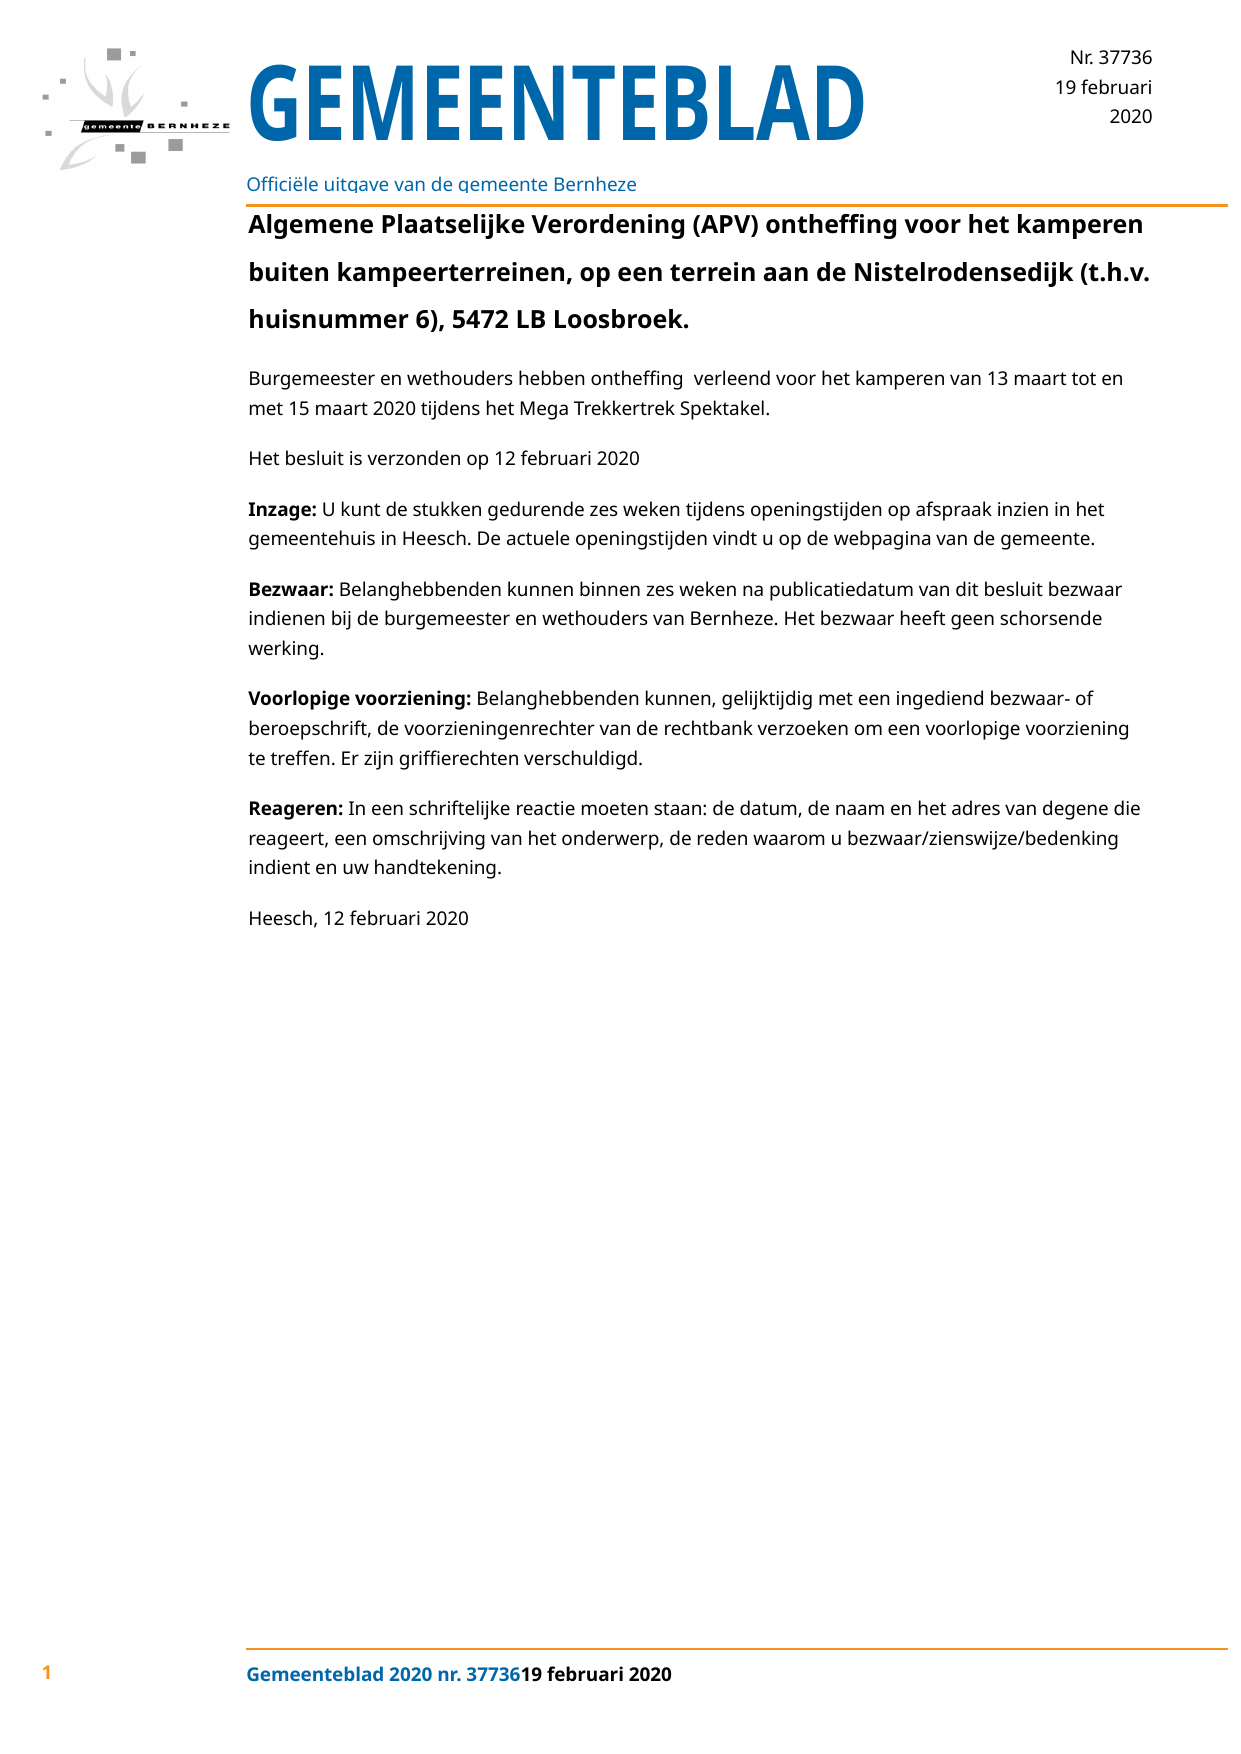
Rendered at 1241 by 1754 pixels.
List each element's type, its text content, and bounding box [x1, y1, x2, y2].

text Heesch, 12 februari 2020 [248, 905, 1152, 930]
picture [41, 47, 231, 172]
text Bezwaar: Belanghebbenden kunnen binnen zes weken na publicatiedatum van dit besluit bezwaar indienen bij de burgemeester en wethouders van Bernheze. Het bezwaar heeft geen schorsende werking. [248, 576, 1152, 661]
text Burgemeester en wethouders hebben ontheffing verleend voor het kamperen van 13 maart tot en met 15 maart 2020 tijdens het Mega Trekkertrek Spektakel. [248, 366, 1152, 421]
text Reageren: In een schriftelijke reactie moeten staan: de datum, de naam en het adres van degene die reageert, een omschrijving van het onderwerp, de reden waarom u bezwaar/zienswijze/bedenking indient en uw handtekening. [248, 795, 1152, 880]
text Het besluit is verzonden op 12 februari 2020 [248, 446, 1152, 471]
text Inzage: U kunt de stukken gedurende zes weken tijdens openingstijden op afspraak inzien in het gemeentehuis in Heesch. De actuele openingstijden vindt u op de webpagina van de gemeente. [248, 496, 1152, 551]
text Voorlopige voorziening: Belanghebbenden kunnen, gelijktijdig met een ingediend bezwaar- of beroepschrift, de voorzieningenrechter van de rechtbank verzoeken om een voorlopige voorziening te treffen. Er zijn griffierechten verschuldigd. [248, 686, 1152, 770]
text Algemene Plaatselijke Verordening (APV) ontheffing voor het kamperen buiten kampeerterreinen, op een terrein aan de Nistelrodensedijk (t.h.v. huisnummer 6), 5472 LB Loosbroek. [248, 207, 1152, 336]
